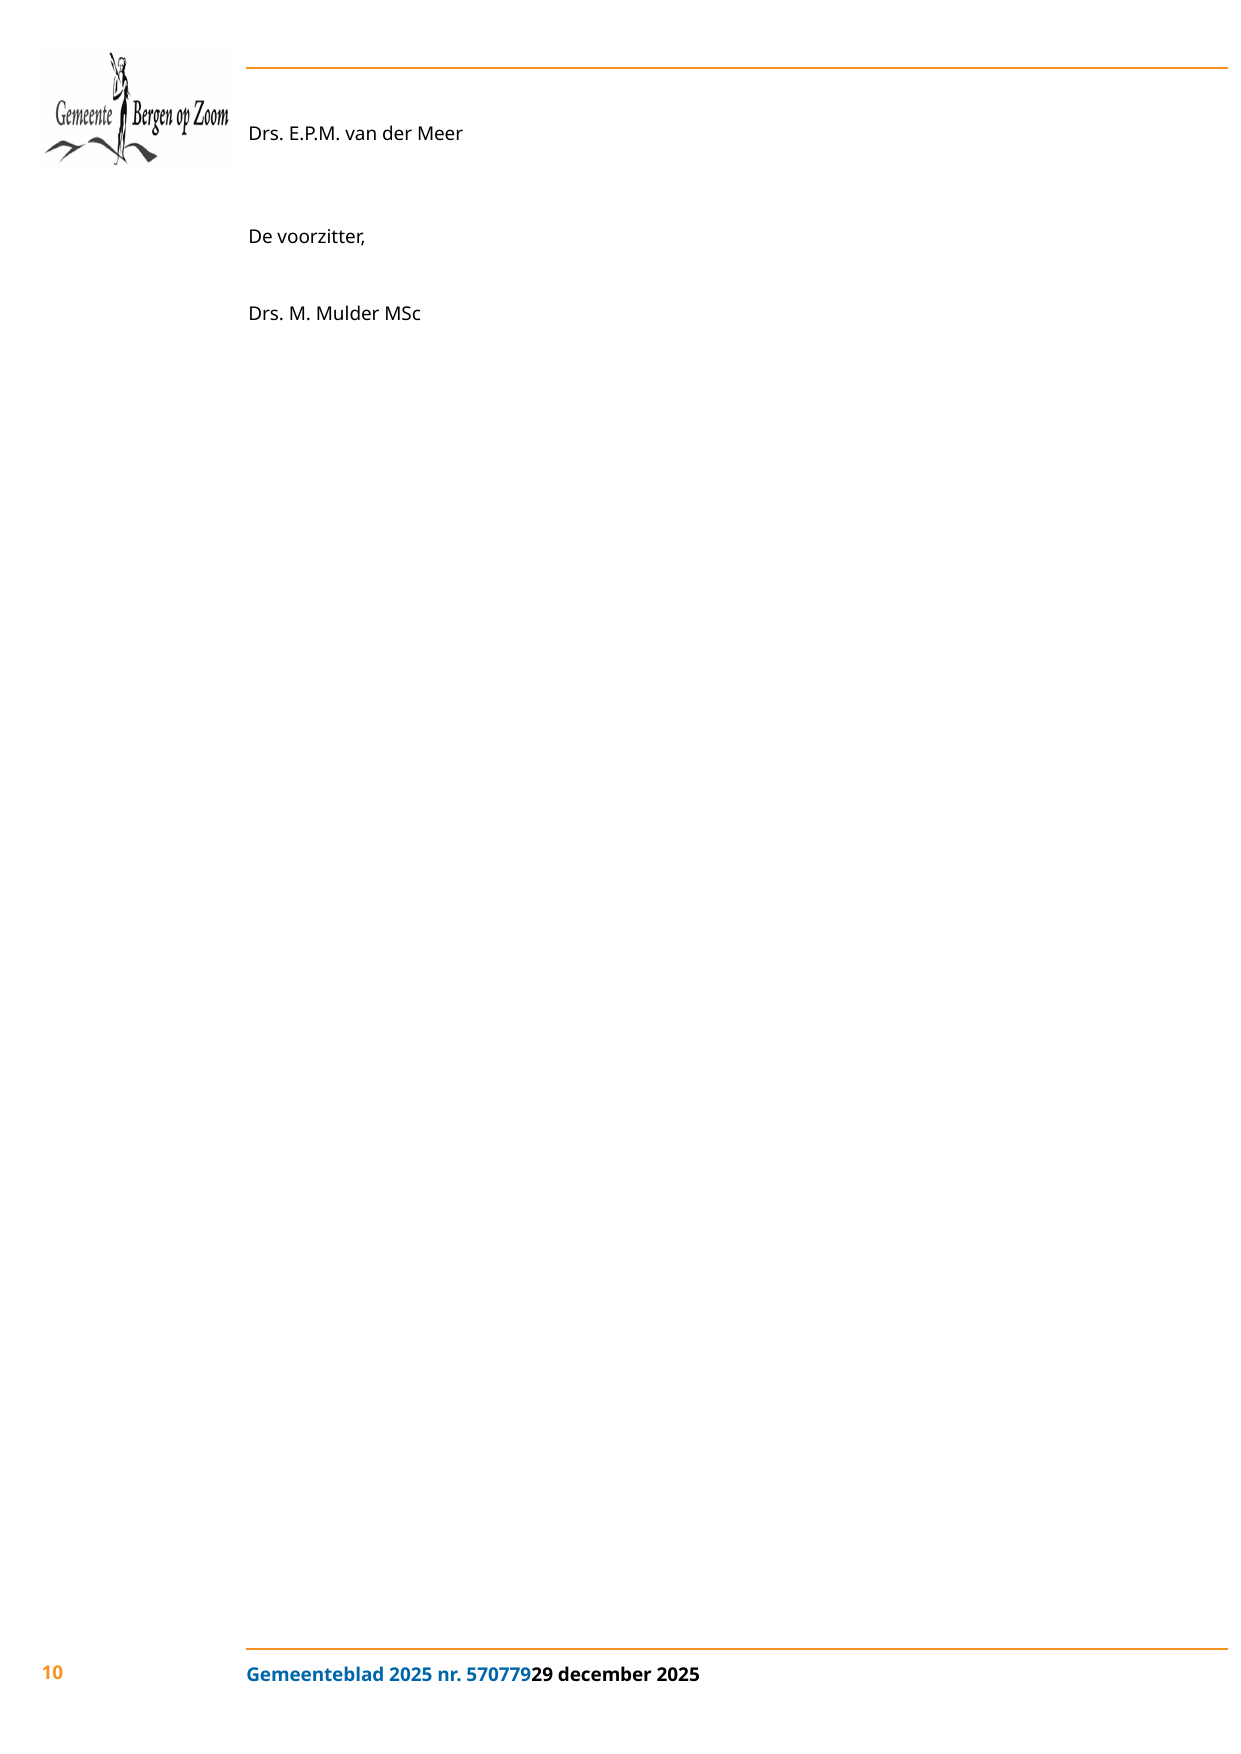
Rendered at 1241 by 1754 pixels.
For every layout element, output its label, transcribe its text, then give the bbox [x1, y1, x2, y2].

picture [41, 47, 231, 172]
text De voorzitter, [248, 223, 1152, 249]
text Drs. M. Mulder MSc [248, 301, 1152, 326]
text Drs. E.P.M. van der Meer [248, 121, 1152, 146]
